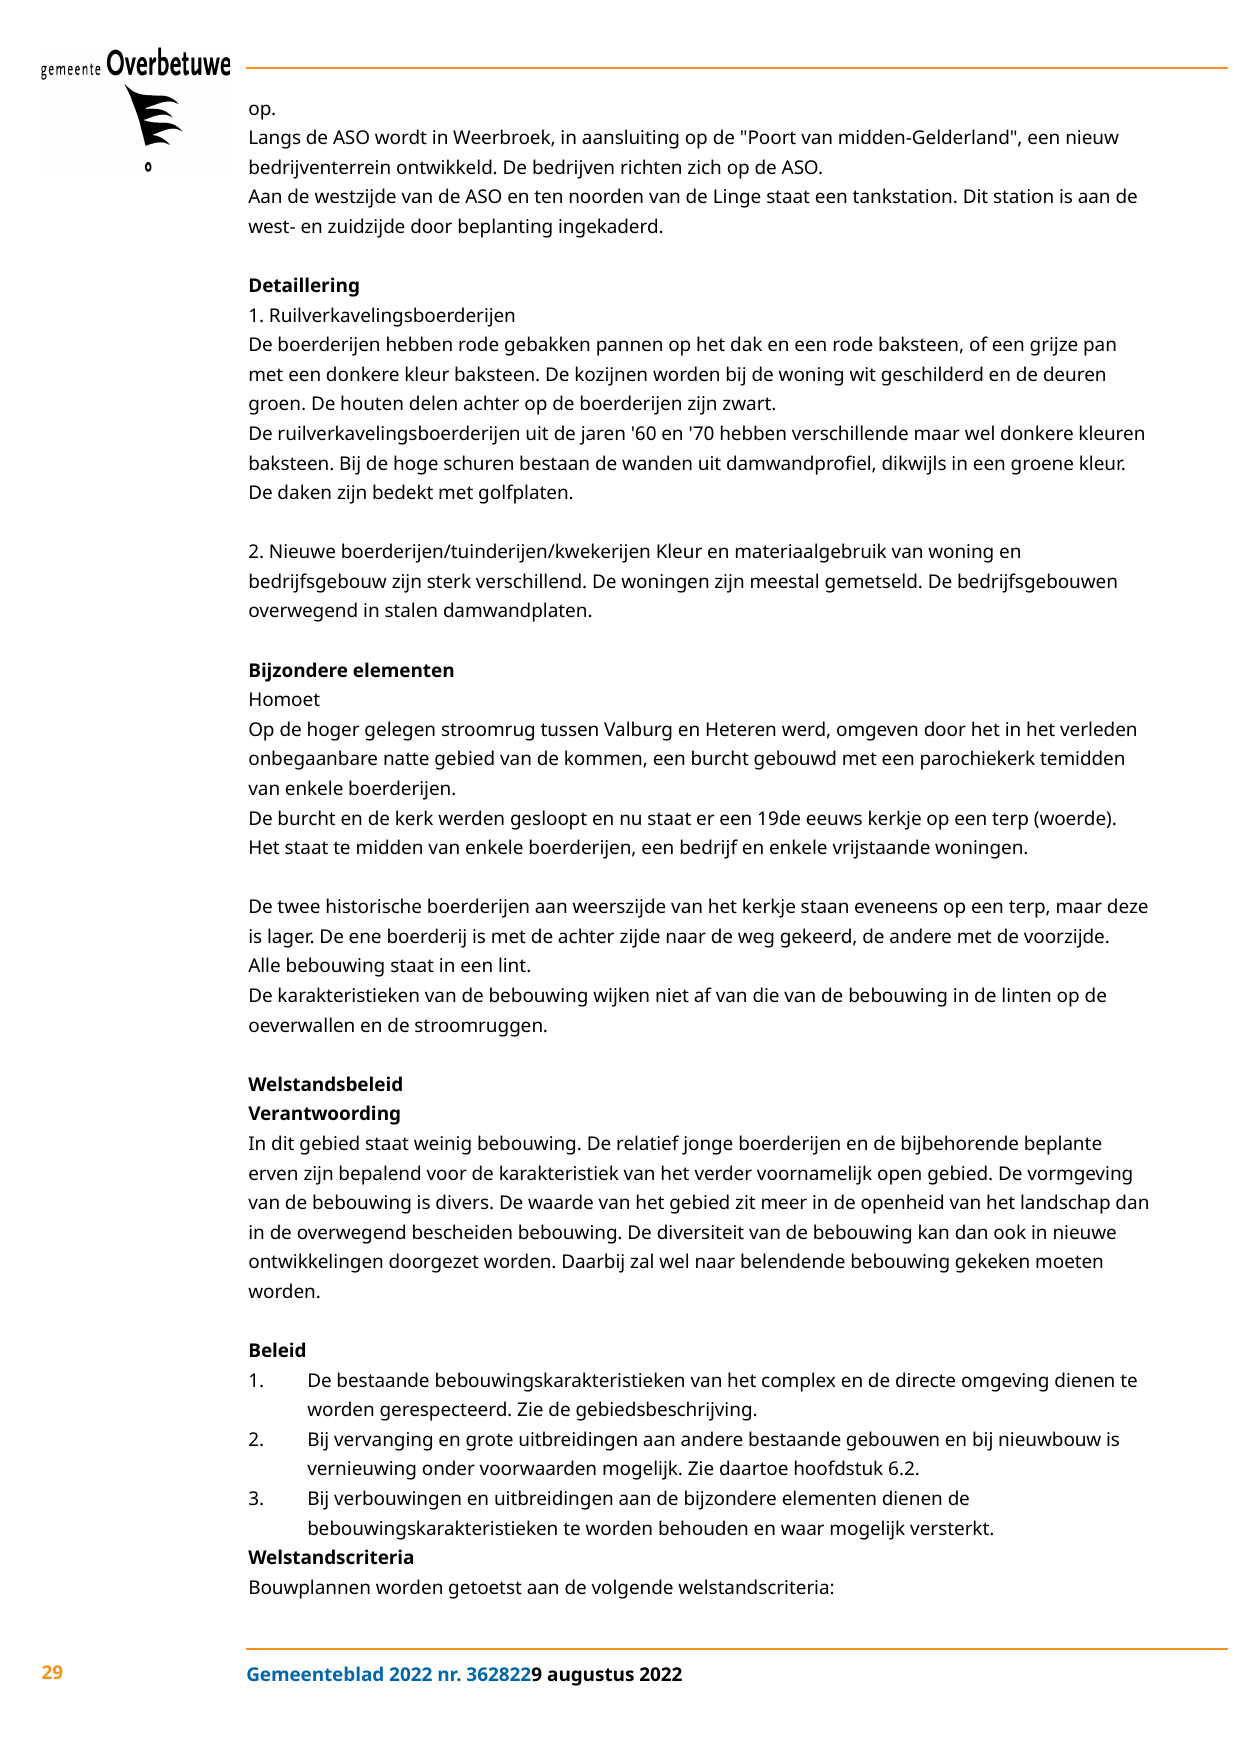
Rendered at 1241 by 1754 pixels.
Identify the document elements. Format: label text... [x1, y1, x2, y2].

text In dit gebied staat weinig bebouwing. De relatief jonge boerderijen en de bijbehorende beplante erven zijn bepalend voor de karakteristiek van het verder voornamelijk open gebied. De vormgeving van de bebouwing is divers. De waarde van het gebied zit meer in de openheid van het landschap dan in de overwegend bescheiden bebouwing. De diversiteit van de bebouwing kan dan ook in nieuwe ontwikkelingen doorgezet worden. Daarbij zal wel naar belendende bebouwing gekeken moeten worden. [248, 1130, 1152, 1304]
text Bouwplannen worden getoetst aan de volgende welstandscriteria: [248, 1574, 1152, 1600]
text De burcht en de kerk werden gesloopt en nu staat er een 19de eeuws kerkje op een terp (woerde). Het staat te midden van enkele boerderijen, een bedrijf en enkele vrijstaande woningen. [248, 805, 1152, 860]
text Alle bebouwing staat in een lint. [248, 953, 1152, 978]
text Welstandsbeleid [248, 1071, 1152, 1097]
picture [41, 47, 231, 172]
text Aan de westzijde van de ASO en ten noorden van de Linge staat een tankstation. Dit station is aan de west- en zuidzijde door beplanting ingekaderd. [248, 183, 1152, 239]
text De karakteristieken van de bebouwing wijken niet af van die van de bebouwing in de linten op de oeverwallen en de stroomruggen. [248, 982, 1152, 1038]
text Op de hoger gelegen stroomrug tussen Valburg en Heteren werd, omgeven door het in het verleden onbegaanbare natte gebied van de kommen, een burcht gebouwd met een parochiekerk temidden van enkele boerderijen. [248, 716, 1152, 801]
text Bijzondere elementen [248, 657, 1152, 683]
list De bestaande bebouwingskarakteristieken van het complex en de directe omgeving dienen te worden gerespecteerd. Zie de gebiedsbeschrijving. [248, 1367, 1152, 1422]
list Bij verbouwingen en uitbreidingen aan de bijzondere elementen dienen de bebouwingskarakteristieken te worden behouden en waar mogelijk versterkt. [248, 1485, 1152, 1541]
text Langs de ASO wordt in Weerbroek, in aansluiting op de "Poort van midden-Gelderland", een nieuw bedrijventerrein ontwikkeld. De bedrijven richten zich op de ASO. [248, 124, 1152, 180]
text De twee historische boerderijen aan weerszijde van het kerkje staan eveneens op een terp, maar deze is lager. De ene boerderij is met de achter­ zijde naar de weg gekeerd, de andere met de voorzijde. [248, 893, 1152, 949]
text De ruilverkavelingsboerderijen uit de jaren '60 en '70 hebben verschillende maar wel donkere kleuren baksteen. Bij de hoge schuren bestaan de wanden uit damwandprofiel, dikwijls in een groene kleur. De daken zijn bedekt met golfplaten. [248, 420, 1152, 505]
text De boerderijen hebben rode gebakken pannen op het dak en een rode baksteen, of een grijze pan met een donkere kleur baksteen. De kozijnen worden bij de woning wit geschilderd en de deuren groen. De houten delen achter op de boerderijen zijn zwart. [248, 331, 1152, 416]
text Beleid [248, 1337, 1152, 1363]
text 1. Ruilverkavelingsboerderijen [248, 302, 1152, 328]
text Verantwoording [248, 1101, 1152, 1126]
text op. [248, 95, 1152, 121]
list Bij vervanging en grote uitbreidingen aan andere bestaande gebouwen en bij nieuwbouw is vernieuwing onder voorwaarden mogelijk. Zie daartoe hoofdstuk 6.2. [248, 1426, 1152, 1481]
text Detaillering [248, 272, 1152, 298]
text Homoet [248, 686, 1152, 712]
text Welstandscriteria [248, 1544, 1152, 1570]
text 2. Nieuwe boerderijen/tuinderijen/kwekerijen Kleur en materiaalgebruik van woning en bedrijfsgebouw zijn sterk verschillend. De woningen zijn meestal gemetseld. De bedrijfsgebouwen overwegend in stalen damwandplaten. [248, 538, 1152, 623]
